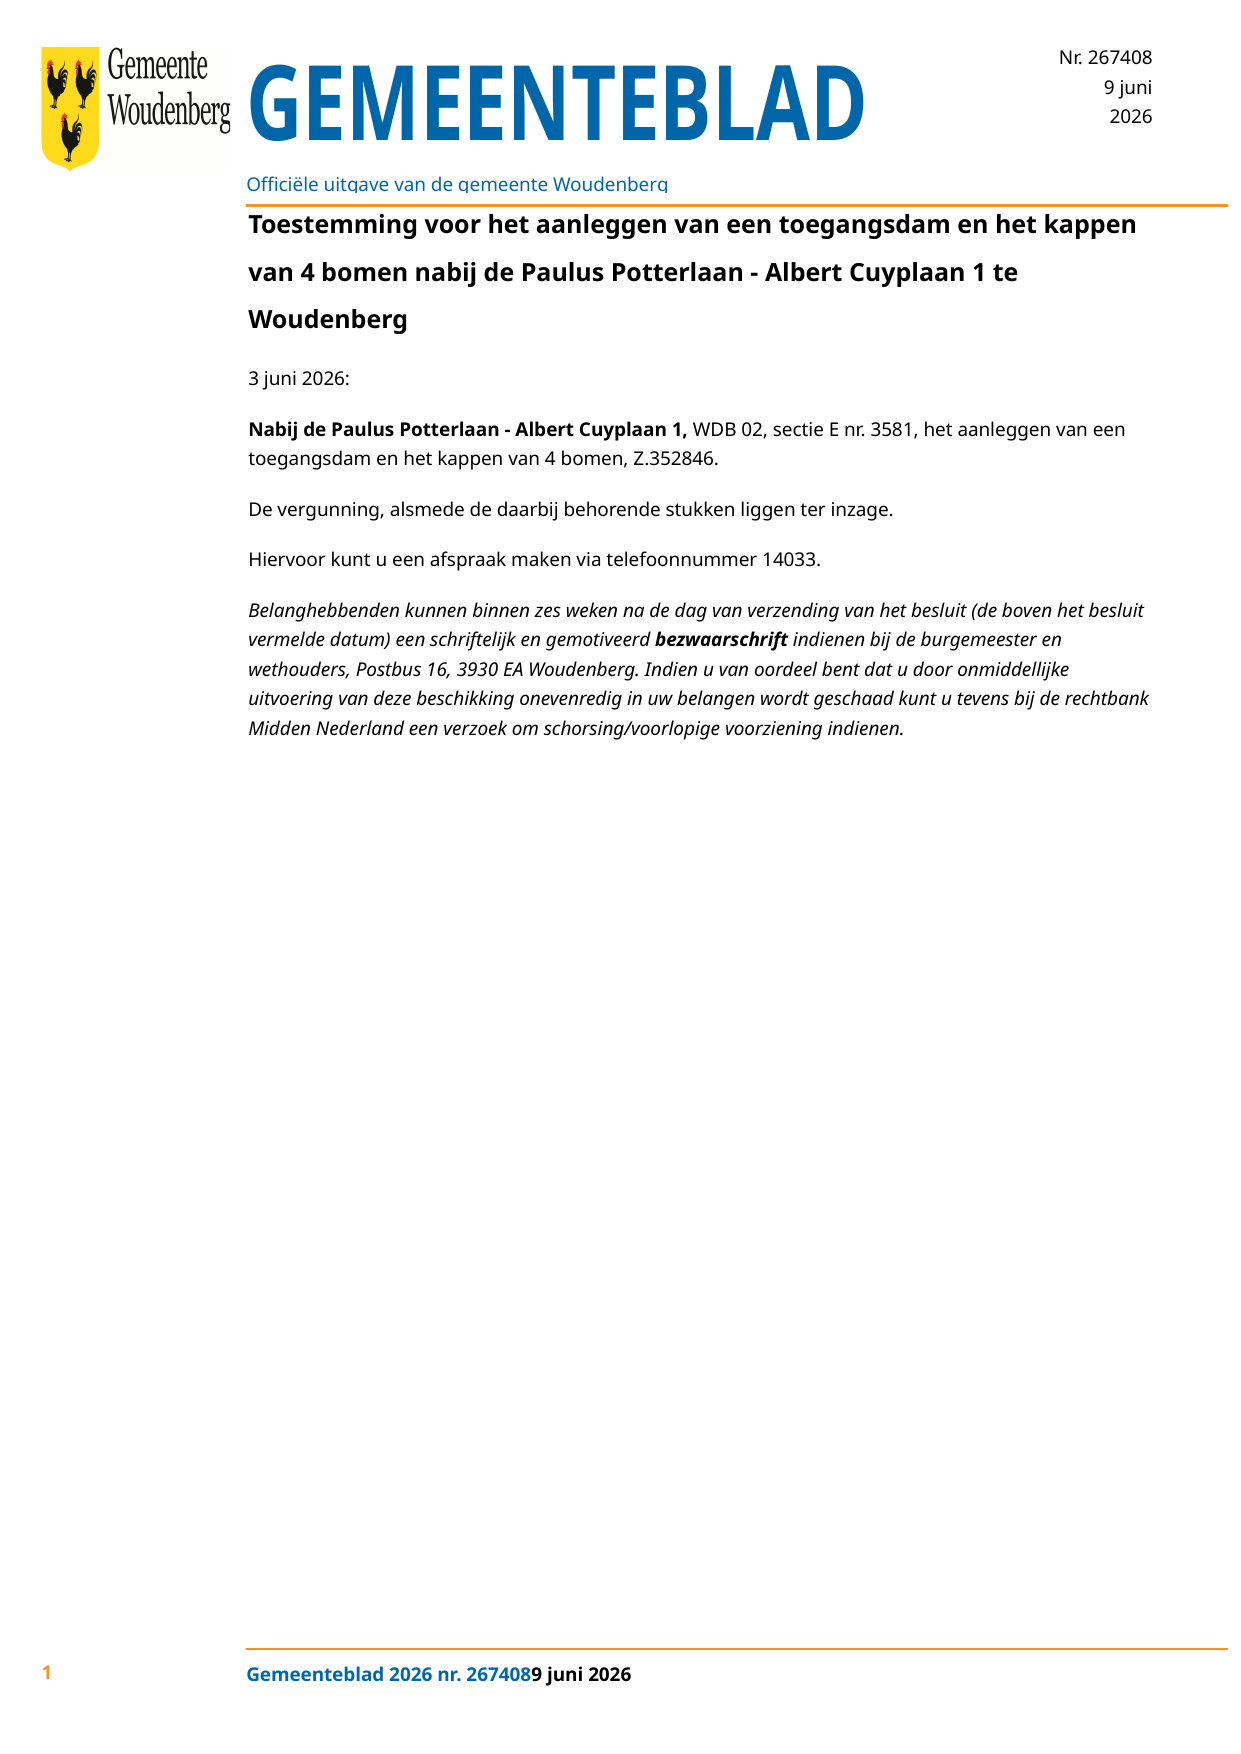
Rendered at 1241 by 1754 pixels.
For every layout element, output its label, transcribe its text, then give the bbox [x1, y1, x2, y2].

text Hiervoor kunt u een afspraak maken via telefoonnummer 14033. [248, 546, 1152, 572]
text Toestemming voor het aanleggen van een toegangsdam en het kappen van 4 bomen nabij de Paulus Potterlaan - Albert Cuyplaan 1 te Woudenberg [248, 207, 1152, 336]
picture [41, 47, 231, 172]
text Belanghebbenden kunnen binnen zes weken na de dag van verzending van het besluit (de boven het besluit vermelde datum) een schriftelijk en gemotiveerd bezwaarschrift indienen bij de burgemeester en wethouders, Postbus 16, 3930 EA Woudenberg. Indien u van oordeel bent dat u door onmiddellijke uitvoering van deze beschikking onevenredig in uw belangen wordt geschaad kunt u tevens bij de rechtbank Midden Nederland een verzoek om schorsing/voorlopige voorziening indienen. [248, 597, 1152, 741]
text 3 juni 2026: [248, 366, 1152, 391]
text Nabij de Paulus Potterlaan - Albert Cuyplaan 1, WDB 02, sectie E nr. 3581, het aanleggen van een toegangsdam en het kappen van 4 bomen, Z.352846. [248, 416, 1152, 471]
text De vergunning, alsmede de daarbij behorende stukken liggen ter inzage. [248, 496, 1152, 522]
